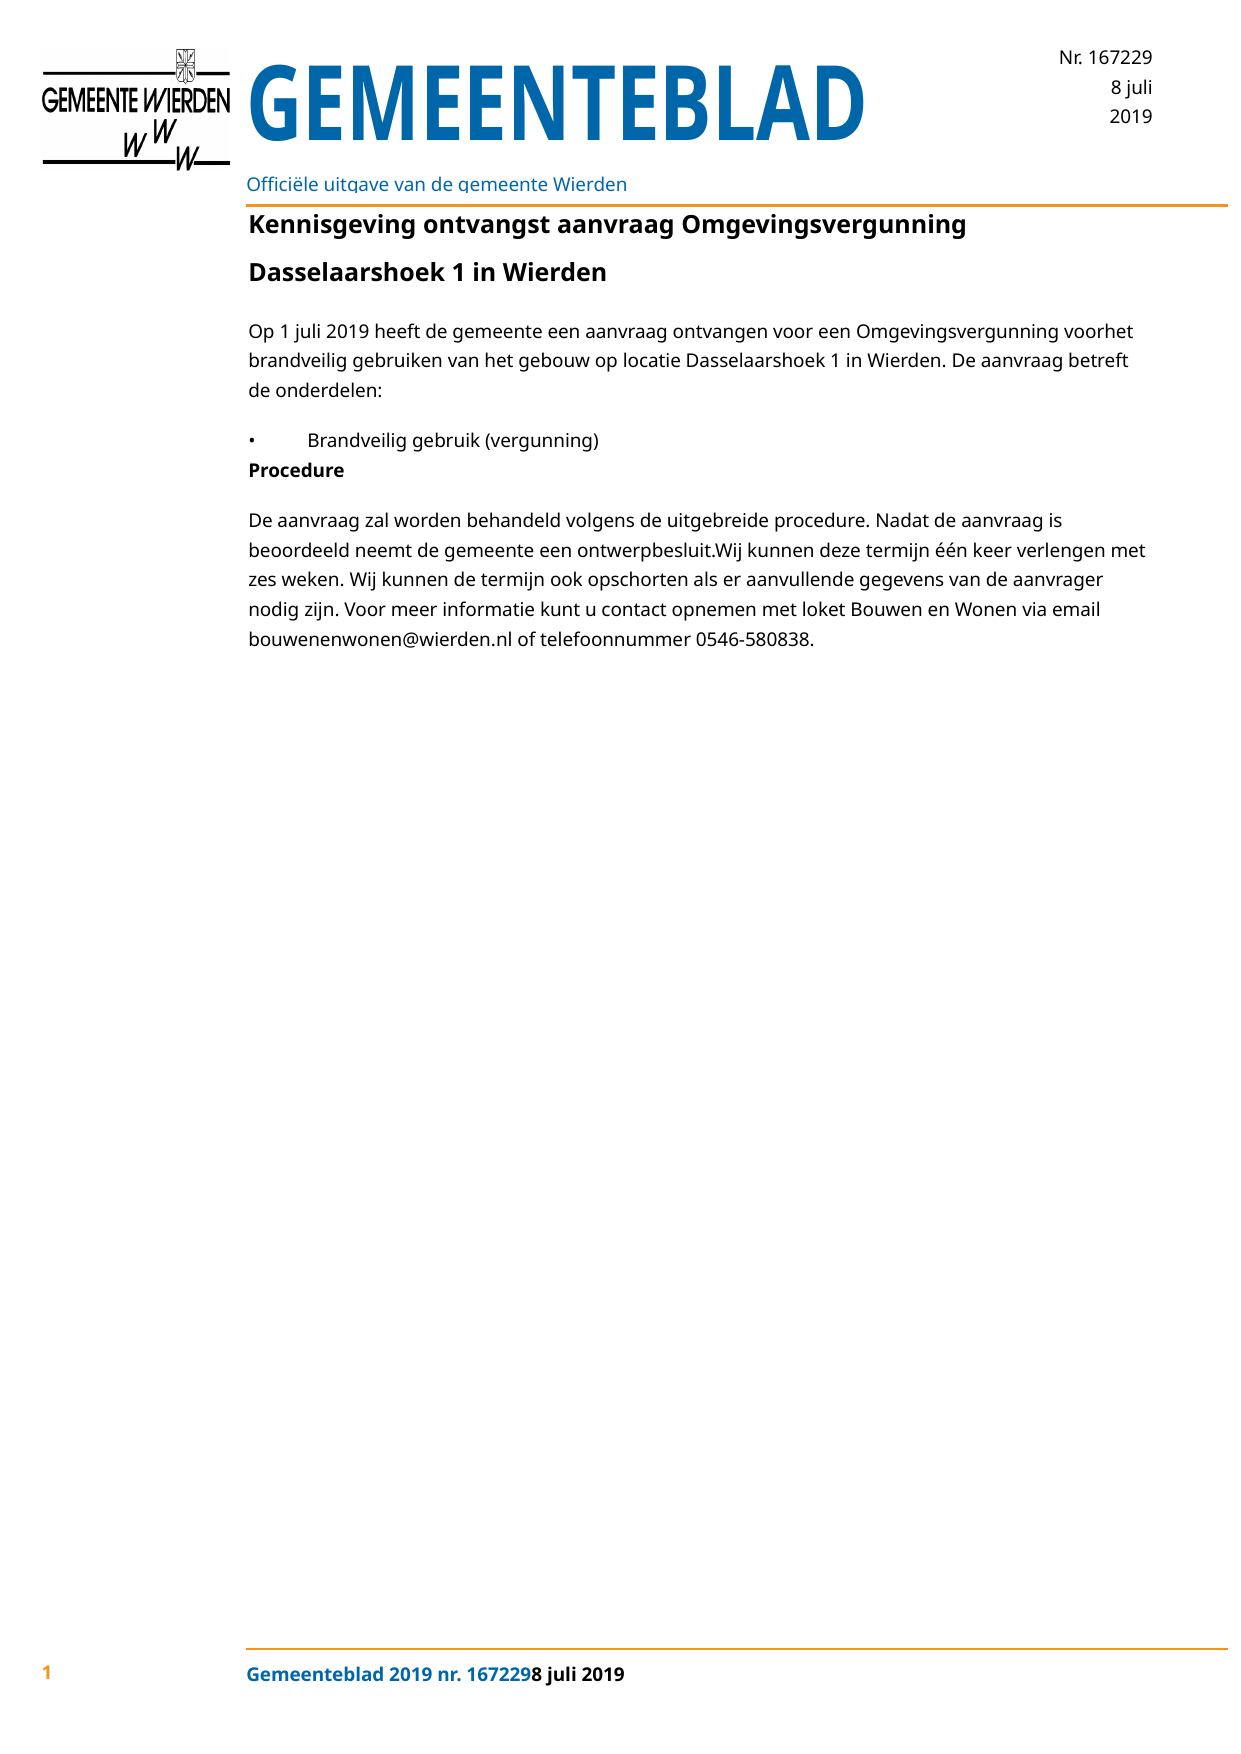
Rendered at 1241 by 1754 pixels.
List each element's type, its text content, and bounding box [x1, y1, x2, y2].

text De aanvraag zal worden behandeld volgens de uitgebreide procedure. Nadat de aanvraag is beoordeeld neemt de gemeente een ontwerpbesluit.Wij kunnen deze termijn één keer verlengen met zes weken. Wij kunnen de termijn ook opschorten als er aanvullende gegevens van de aanvrager nodig zijn. Voor meer informatie kunt u contact opnemen met loket Bouwen en Wonen via email bouwenenwonen@wierden.nl of telefoonnummer 0546-580838. [248, 507, 1152, 652]
picture [41, 47, 231, 172]
text Op 1 juli 2019 heeft de gemeente een aanvraag ontvangen voor een Omgevingsvergunning voorhet brandveilig gebruiken van het gebouw op locatie Dasselaarshoek 1 in Wierden. De aanvraag betreft de onderdelen: [248, 318, 1152, 403]
text Procedure [248, 457, 1152, 483]
list Brandveilig gebruik (vergunning) [248, 427, 1152, 453]
text Kennisgeving ontvangst aanvraag Omgevingsvergunning Dasselaarshoek 1 in Wierden [248, 207, 1152, 288]
